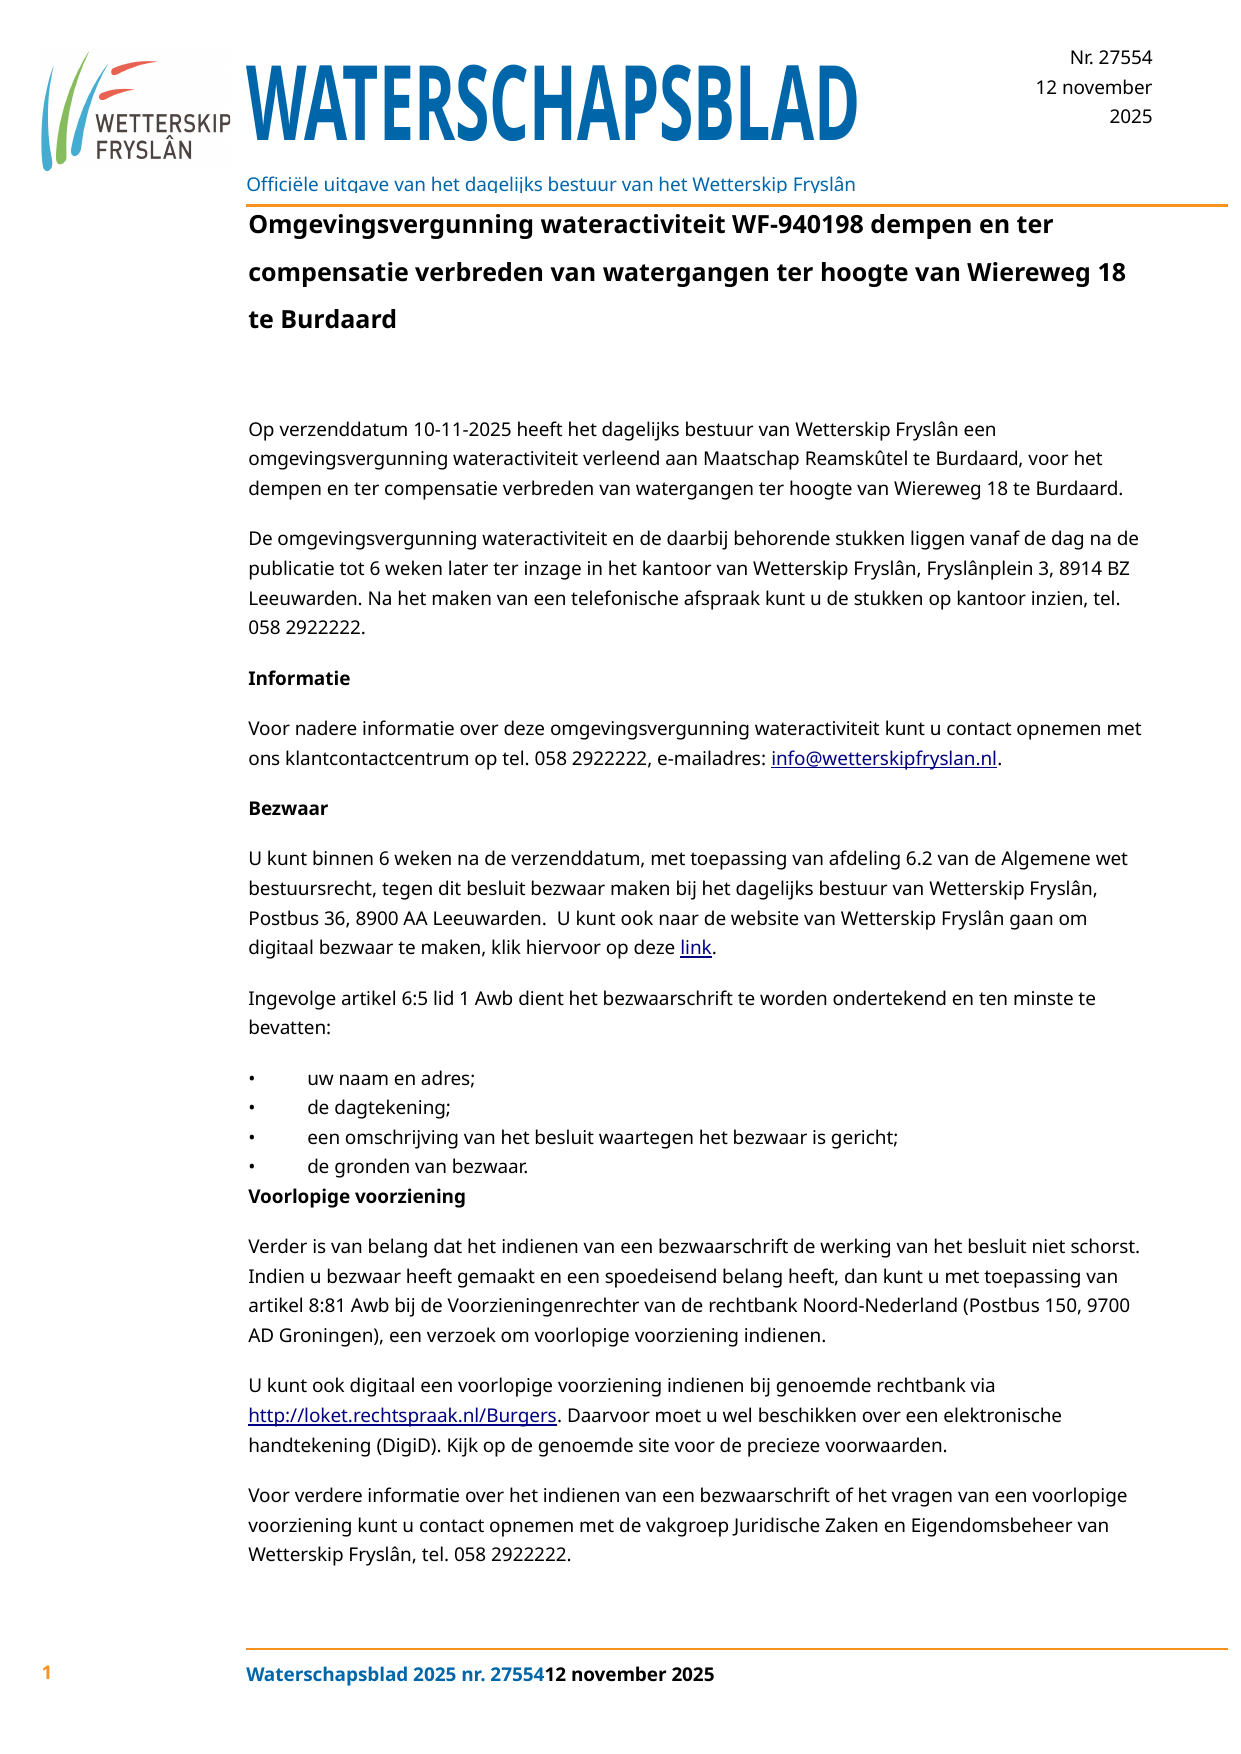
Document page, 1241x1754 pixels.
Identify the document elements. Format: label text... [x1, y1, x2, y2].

text Voorlopige voorziening [248, 1183, 1152, 1209]
text U kunt ook digitaal een voorlopige voorziening indienen bij genoemde rechtbank via http://loket.rechtspraak.nl/Burgers. Daarvoor moet u wel beschikken over een elektronische handtekening (DigiD). Kijk op de genoemde site voor de precieze voorwaarden. [248, 1373, 1152, 1457]
text Voor verdere informatie over het indienen van een bezwaarschrift of het vragen van een voorlopige voorziening kunt u contact opnemen met de vakgroep Juridische Zaken en Eigendomsbeheer van Wetterskip Fryslân, tel. 058 2922222. [248, 1482, 1152, 1567]
text Voor nadere informatie over deze omgevingsvergunning wateractiviteit kunt u contact opnemen met ons klantcontactcentrum op tel. 058 2922222, e-mailadres: info@wetterskipfryslan.nl. [248, 715, 1152, 770]
text Bezwaar [248, 795, 1152, 821]
list uw naam en adres; [248, 1065, 1152, 1090]
list de gronden van bezwaar. [248, 1153, 1152, 1179]
list de dagtekening; [248, 1094, 1152, 1120]
text U kunt binnen 6 weken na de verzenddatum, met toepassing van afdeling 6.2 van de Algemene wet bestuursrecht, tegen dit besluit bezwaar maken bij het dagelijks bestuur van Wetterskip Fryslân, Postbus 36, 8900 AA Leeuwarden. U kunt ook naar de website van Wetterskip Fryslân gaan om digitaal bezwaar te maken, klik hiervoor op deze link. [248, 846, 1152, 960]
text Verder is van belang dat het indienen van een bezwaarschrift de werking van het besluit niet schorst. Indien u bezwaar heeft gemaakt en een spoedeisend belang heeft, dan kunt u met toepassing van artikel 8:81 Awb bij de Voorzieningenrechter van de rechtbank Noord-Nederland (Postbus 150, 9700 AD Groningen), een verzoek om voorlopige voorziening indienen. [248, 1233, 1152, 1348]
text De omgevingsvergunning wateractiviteit en de daarbij behorende stukken liggen vanaf de dag na de publicatie tot 6 weken later ter inzage in het kantoor van Wetterskip Fryslân, Fryslânplein 3, 8914 BZ Leeuwarden. Na het maken van een telefonische afspraak kunt u de stukken op kantoor inzien, tel. 058 2922222. [248, 526, 1152, 640]
picture [41, 47, 231, 172]
text Op verzenddatum 10-11-2025 heeft het dagelijks bestuur van Wetterskip Fryslân een omgevingsvergunning wateractiviteit verleend aan Maatschap Reamskûtel te Burdaard, voor het dempen en ter compensatie verbreden van watergangen ter hoogte van Wiereweg 18 te Burdaard. [248, 416, 1152, 501]
list een omschrijving van het besluit waartegen het bezwaar is gericht; [248, 1124, 1152, 1149]
text Ingevolge artikel 6:5 lid 1 Awb dient het bezwaarschrift te worden ondertekend en ten minste te bevatten: [248, 985, 1152, 1040]
text Omgevingsvergunning wateractiviteit WF-940198 dempen en ter compensatie verbreden van watergangen ter hoogte van Wiereweg 18 te Burdaard [248, 207, 1152, 336]
text Informatie [248, 665, 1152, 690]
